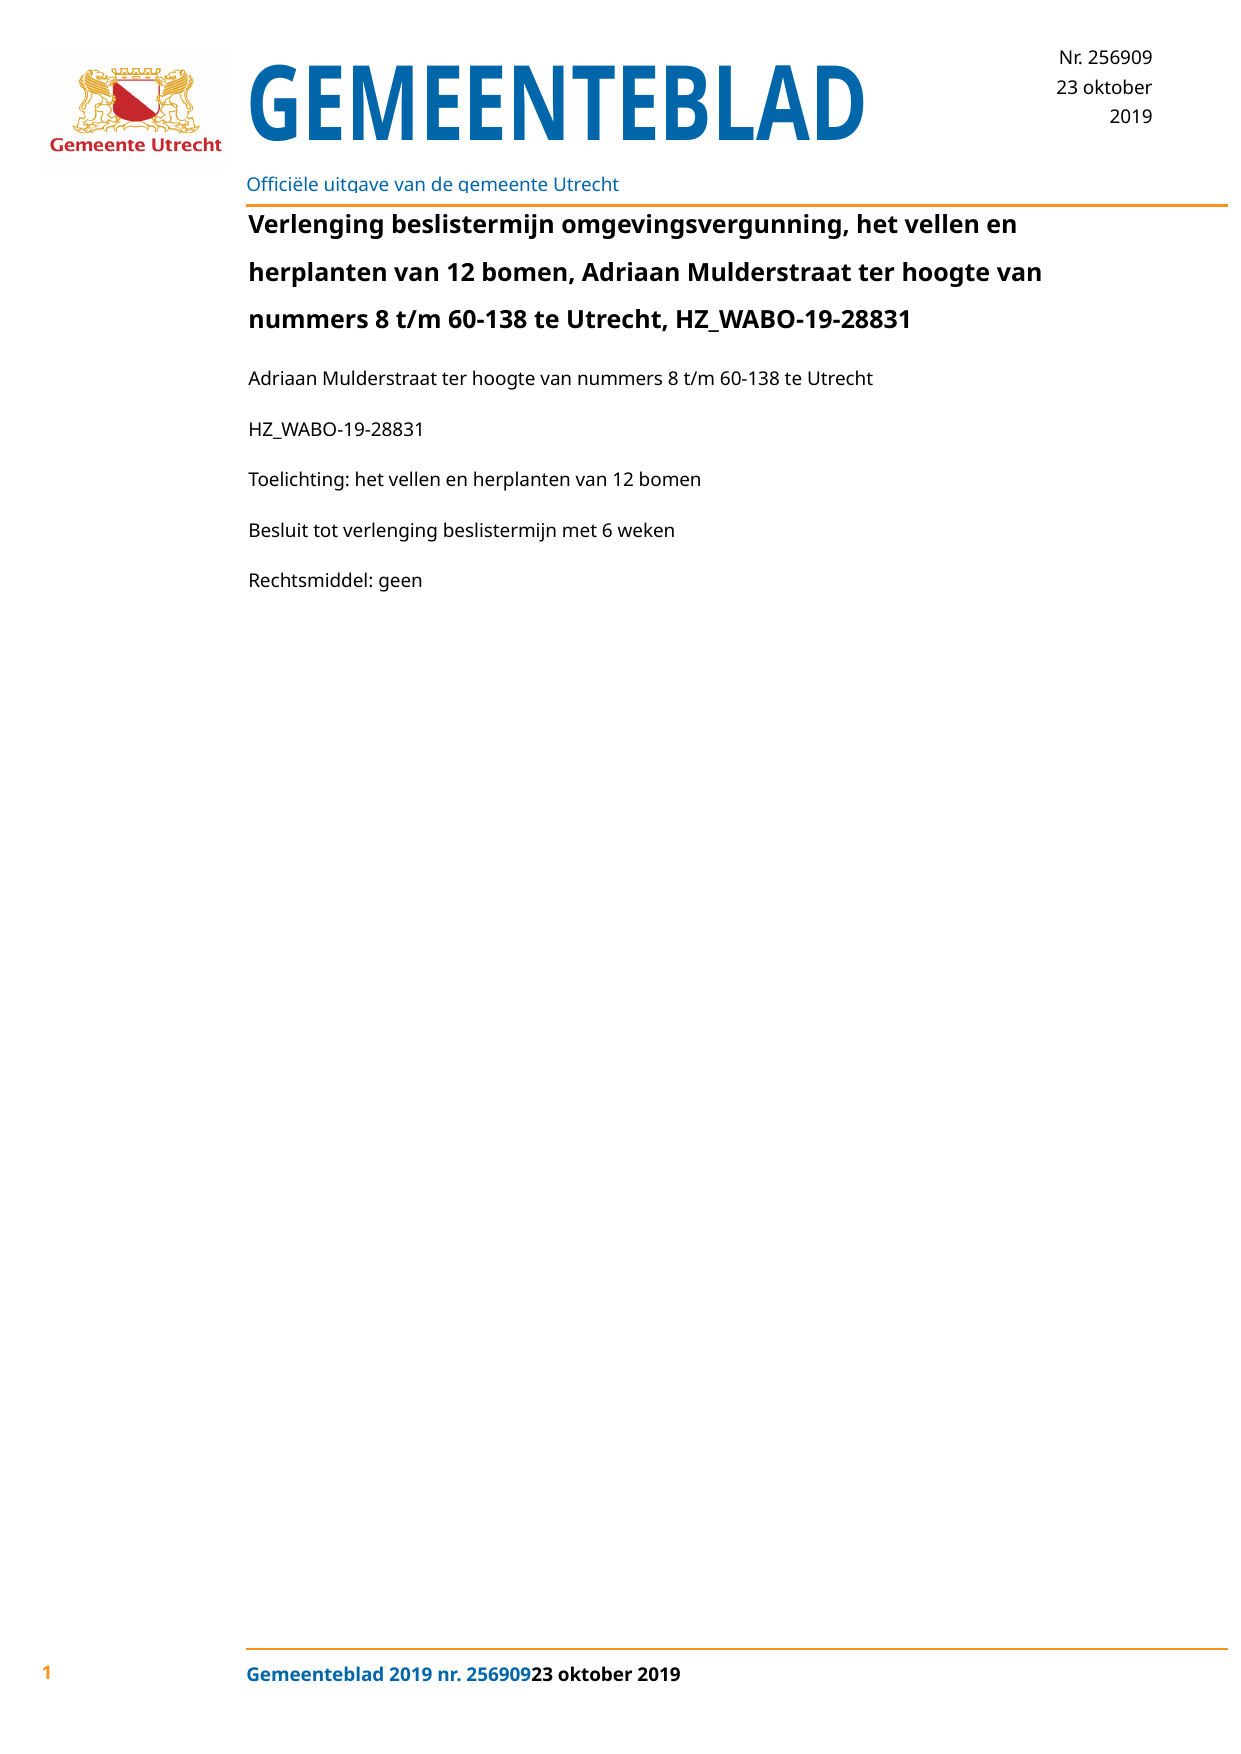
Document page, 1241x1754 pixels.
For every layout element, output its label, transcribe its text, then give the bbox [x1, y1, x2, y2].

text Toelichting: het vellen en herplanten van 12 bomen [248, 466, 1152, 492]
text Rechtsmiddel: geen [248, 567, 1152, 593]
text Verlenging beslistermijn omgevingsvergunning, het vellen en herplanten van 12 bomen, Adriaan Mulderstraat ter hoogte van nummers 8 t/m 60-138 te Utrecht, HZ_WABO-19-28831 [248, 207, 1152, 336]
text HZ_WABO-19-28831 [248, 416, 1152, 442]
text Adriaan Mulderstraat ter hoogte van nummers 8 t/m 60-138 te Utrecht [248, 366, 1152, 391]
text Besluit tot verlenging beslistermijn met 6 weken [248, 517, 1152, 542]
picture [41, 47, 231, 172]
